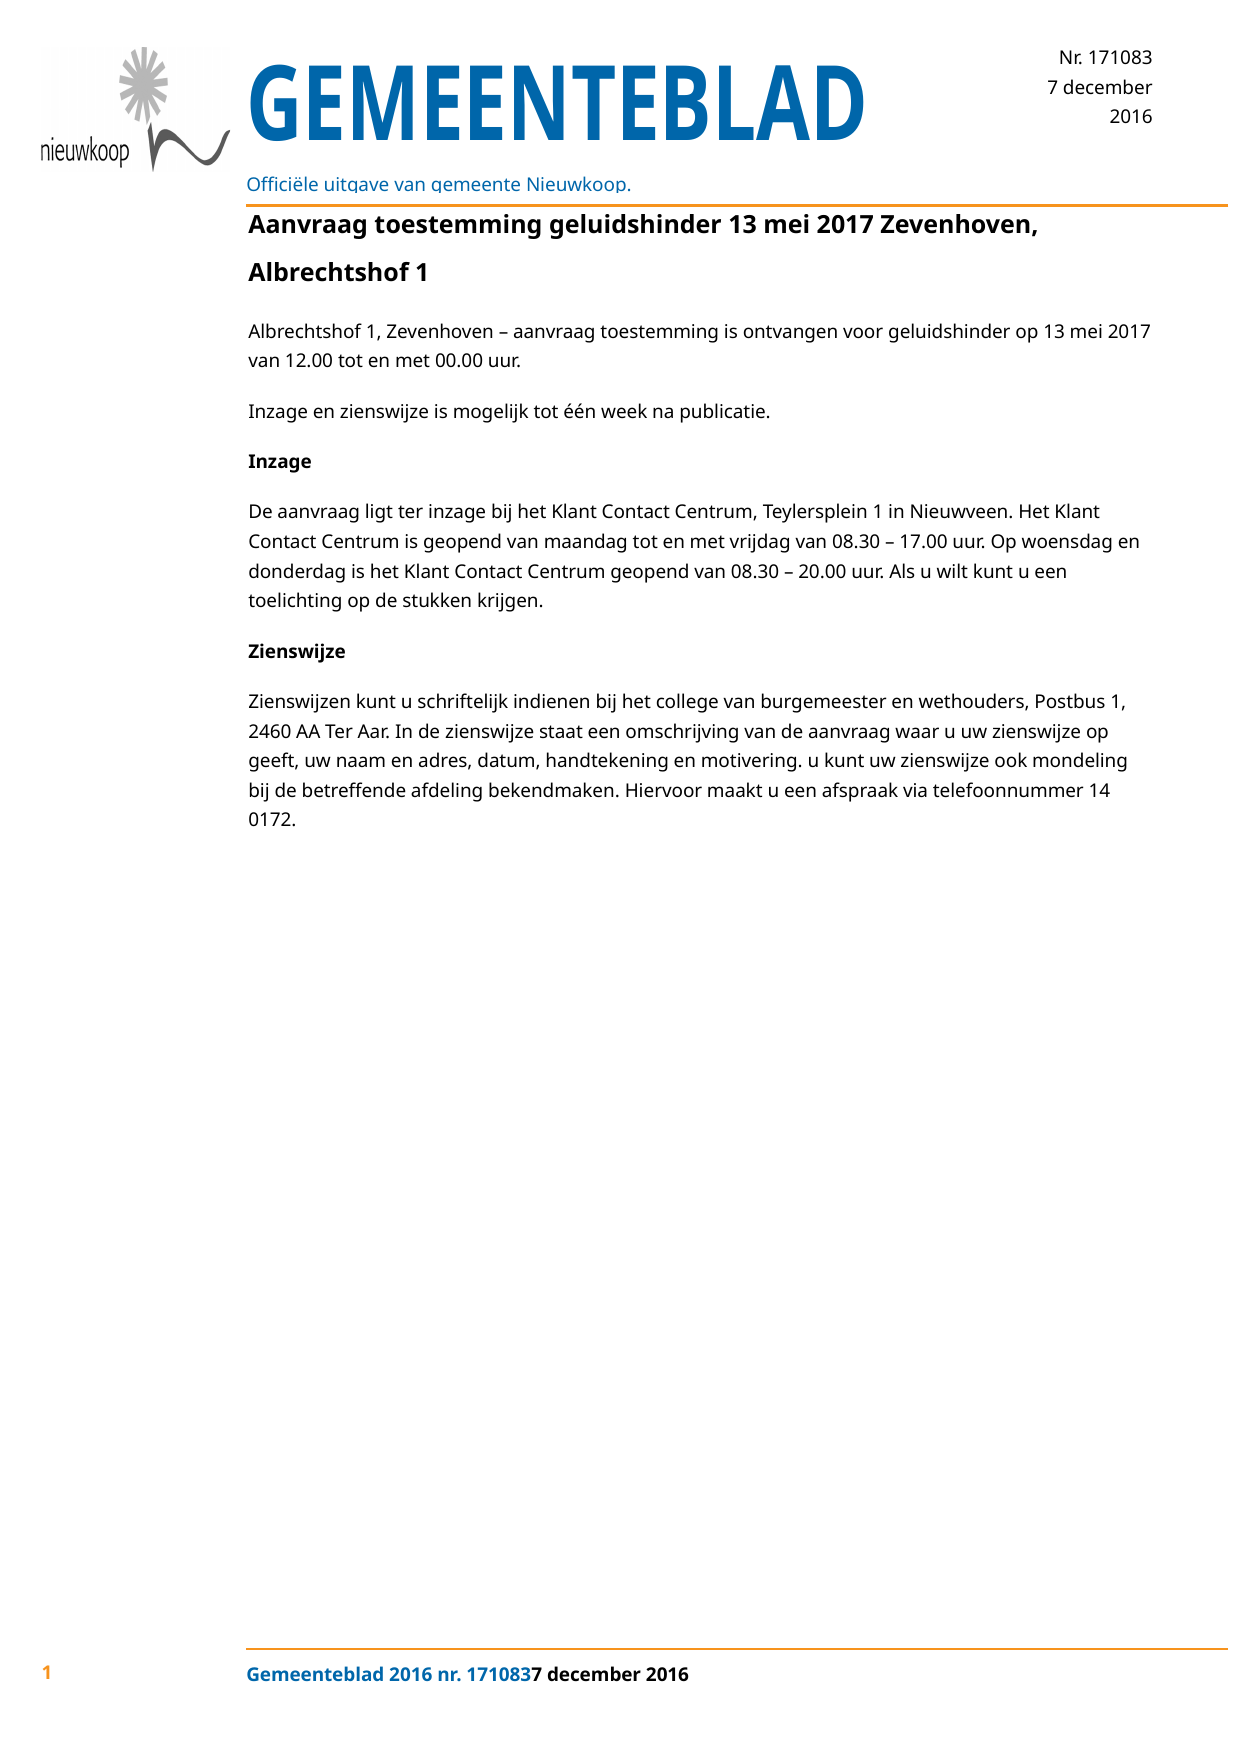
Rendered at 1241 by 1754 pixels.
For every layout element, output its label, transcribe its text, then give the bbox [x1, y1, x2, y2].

text De aanvraag ligt ter inzage bij het Klant Contact Centrum, Teylersplein 1 in Nieuwveen. Het Klant Contact Centrum is geopend van maandag tot en met vrijdag van 08.30 – 17.00 uur. Op woensdag en donderdag is het Klant Contact Centrum geopend van 08.30 – 20.00 uur. Als u wilt kunt u een toelichting op de stukken krijgen. [248, 499, 1152, 613]
text Aanvraag toestemming geluidshinder 13 mei 2017 Zevenhoven, Albrechtshof 1 [248, 207, 1152, 288]
text Zienswijzen kunt u schriftelijk indienen bij het college van burgemeester en wethouders, Postbus 1, 2460 AA Ter Aar. In de zienswijze staat een omschrijving van de aanvraag waar u uw zienswijze op geeft, uw naam en adres, datum, handtekening en motivering. u kunt uw zienswijze ook mondeling bij de betreffende afdeling bekendmaken. Hiervoor maakt u een afspraak via telefoonnummer 14 0172. [248, 688, 1152, 832]
text Inzage en zienswijze is mogelijk tot één week na publicatie. [248, 398, 1152, 424]
text Inzage [248, 448, 1152, 474]
text Albrechtshof 1, Zevenhoven – aanvraag toestemming is ontvangen voor geluidshinder op 13 mei 2017 van 12.00 tot en met 00.00 uur. [248, 318, 1152, 373]
text Zienswijze [248, 638, 1152, 664]
picture [41, 47, 231, 172]
